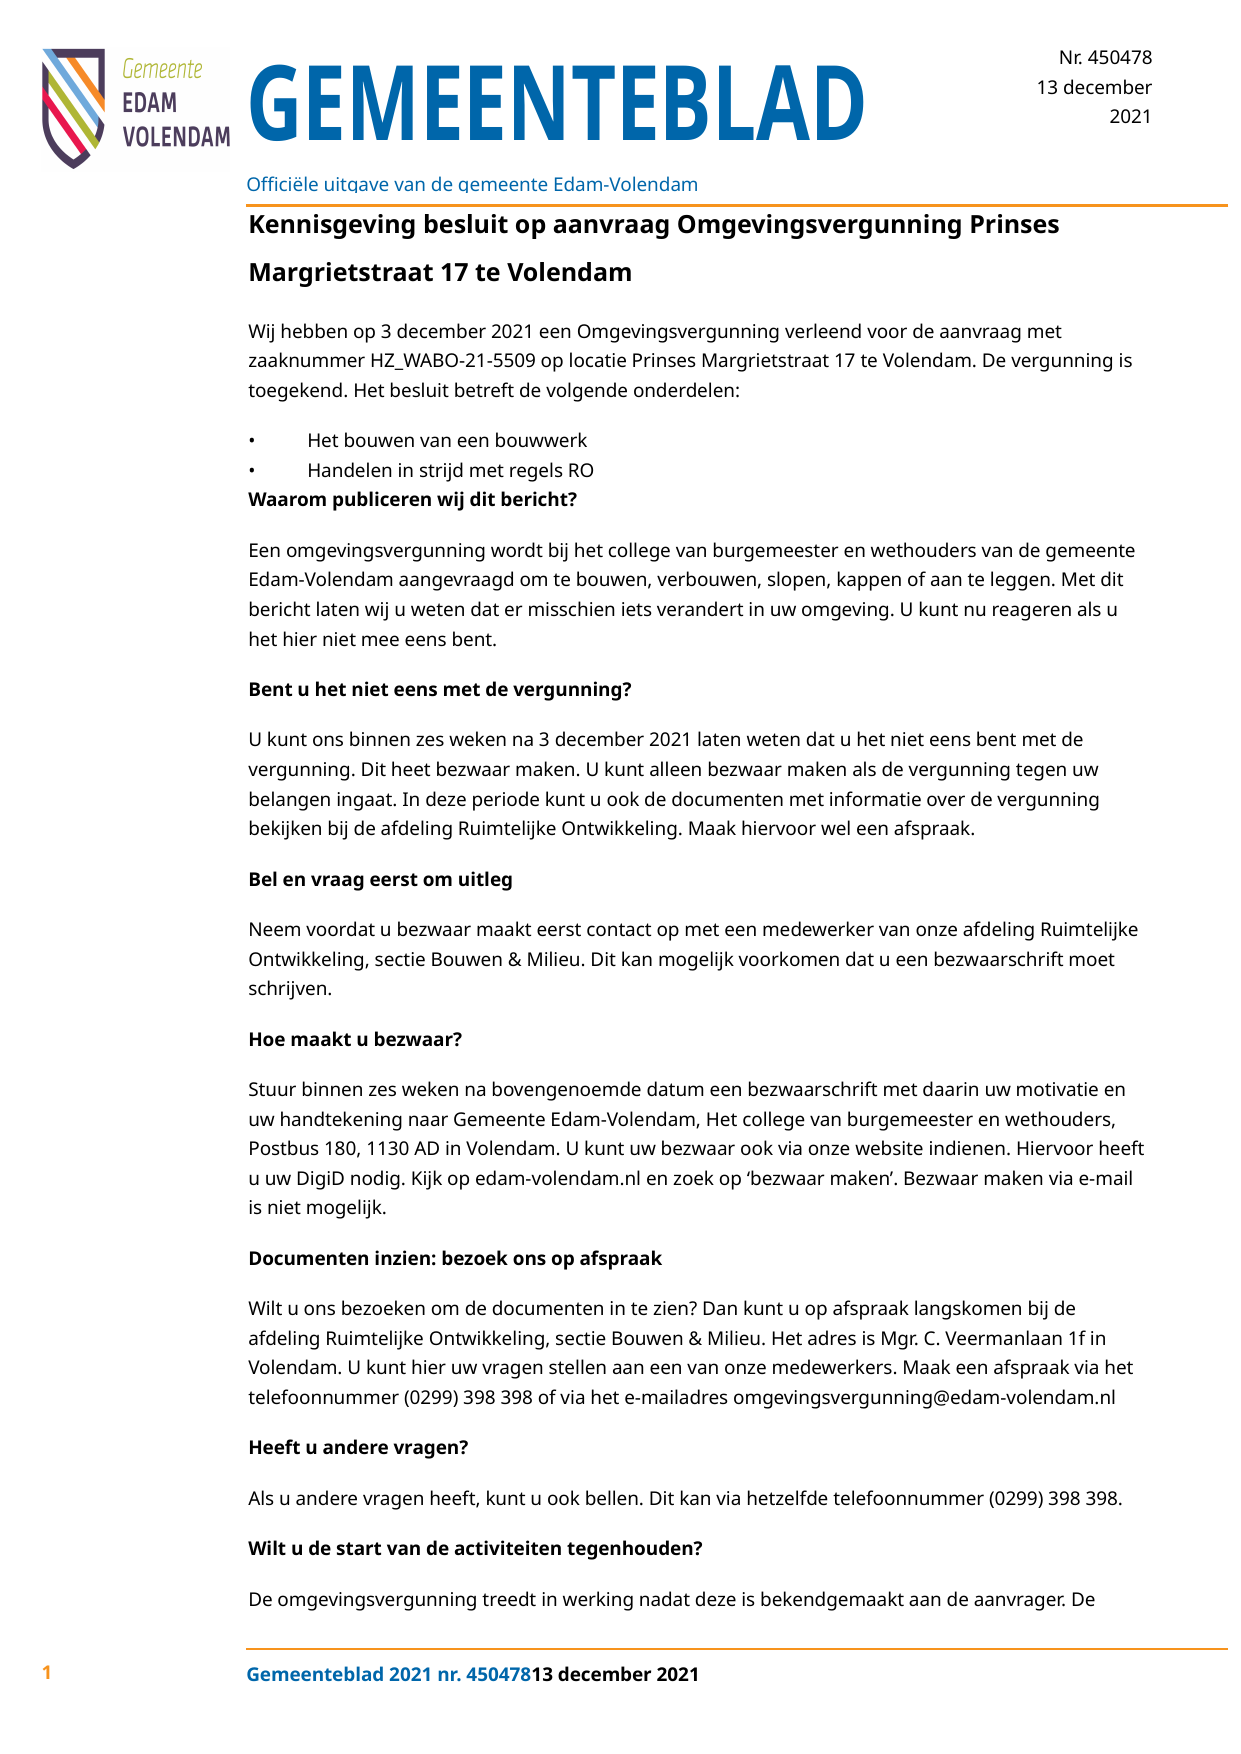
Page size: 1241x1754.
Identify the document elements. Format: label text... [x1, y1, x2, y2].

text Als u andere vragen heeft, kunt u ook bellen. Dit kan via hetzelfde telefoonnummer (0299) 398 398. [248, 1485, 1152, 1511]
text Heeft u andere vragen? [248, 1434, 1152, 1460]
list Handelen in strijd met regels RO [248, 457, 1152, 483]
text Een omgevingsvergunning wordt bij het college van burgemeester en wethouders van de gemeente Edam-Volendam aangevraagd om te bouwen, verbouwen, slopen, kappen of aan te leggen. Met dit bericht laten wij u weten dat er misschien iets verandert in uw omgeving. U kunt nu reageren als u het hier niet mee eens bent. [248, 537, 1152, 652]
text Waarom publiceren wij dit bericht? [248, 487, 1152, 512]
text Hoe maakt u bezwaar? [248, 1026, 1152, 1052]
list Het bouwen van een bouwwerk [248, 427, 1152, 453]
text De omgevingsvergunning treedt in werking nadat deze is bekendgemaakt aan de aanvrager. De [248, 1586, 1152, 1612]
text U kunt ons binnen zes weken na 3 december 2021 laten weten dat u het niet eens bent met de vergunning. Dit heet bezwaar maken. U kunt alleen bezwaar maken als de vergunning tegen uw belangen ingaat. In deze periode kunt u ook de documenten met informatie over de vergunning bekijken bij de afdeling Ruimtelijke Ontwikkeling. Maak hiervoor wel een afspraak. [248, 727, 1152, 841]
picture [41, 47, 231, 172]
text Stuur binnen zes weken na bovengenoemde datum een bezwaarschrift met daarin uw motivatie en uw handtekening naar Gemeente Edam-Volendam, Het college van burgemeester en wethouders, Postbus 180, 1130 AD in Volendam. U kunt uw bezwaar ook via onze website indienen. Hiervoor heeft u uw DigiD nodig. Kijk op edam-volendam.nl en zoek op ‘bezwaar maken’. Bezwaar maken via e-mail is niet mogelijk. [248, 1076, 1152, 1220]
text Neem voordat u bezwaar maakt eerst contact op met een medewerker van onze afdeling Ruimtelijke Ontwikkeling, sectie Bouwen & Milieu. Dit kan mogelijk voorkomen dat u een bezwaarschrift moet schrijven. [248, 916, 1152, 1001]
text Wilt u ons bezoeken om de documenten in te zien? Dan kunt u op afspraak langskomen bij de afdeling Ruimtelijke Ontwikkeling, sectie Bouwen & Milieu. Het adres is Mgr. C. Veermanlaan 1f in Volendam. U kunt hier uw vragen stellen aan een van onze medewerkers. Maak een afspraak via het telefoonnummer (0299) 398 398 of via het e-mailadres omgevingsvergunning@edam-volendam.nl [248, 1295, 1152, 1410]
text Documenten inzien: bezoek ons op afspraak [248, 1245, 1152, 1271]
text Kennisgeving besluit op aanvraag Omgevingsvergunning Prinses Margrietstraat 17 te Volendam [248, 207, 1152, 288]
text Wij hebben op 3 december 2021 een Omgevingsvergunning verleend voor de aanvraag met zaaknummer HZ_WABO-21-5509 op locatie Prinses Margrietstraat 17 te Volendam. De vergunning is toegekend. Het besluit betreft de volgende onderdelen: [248, 318, 1152, 403]
text Wilt u de start van de activiteiten tegenhouden? [248, 1535, 1152, 1561]
text Bel en vraag eerst om uitleg [248, 866, 1152, 892]
text Bent u het niet eens met de vergunning? [248, 676, 1152, 702]
